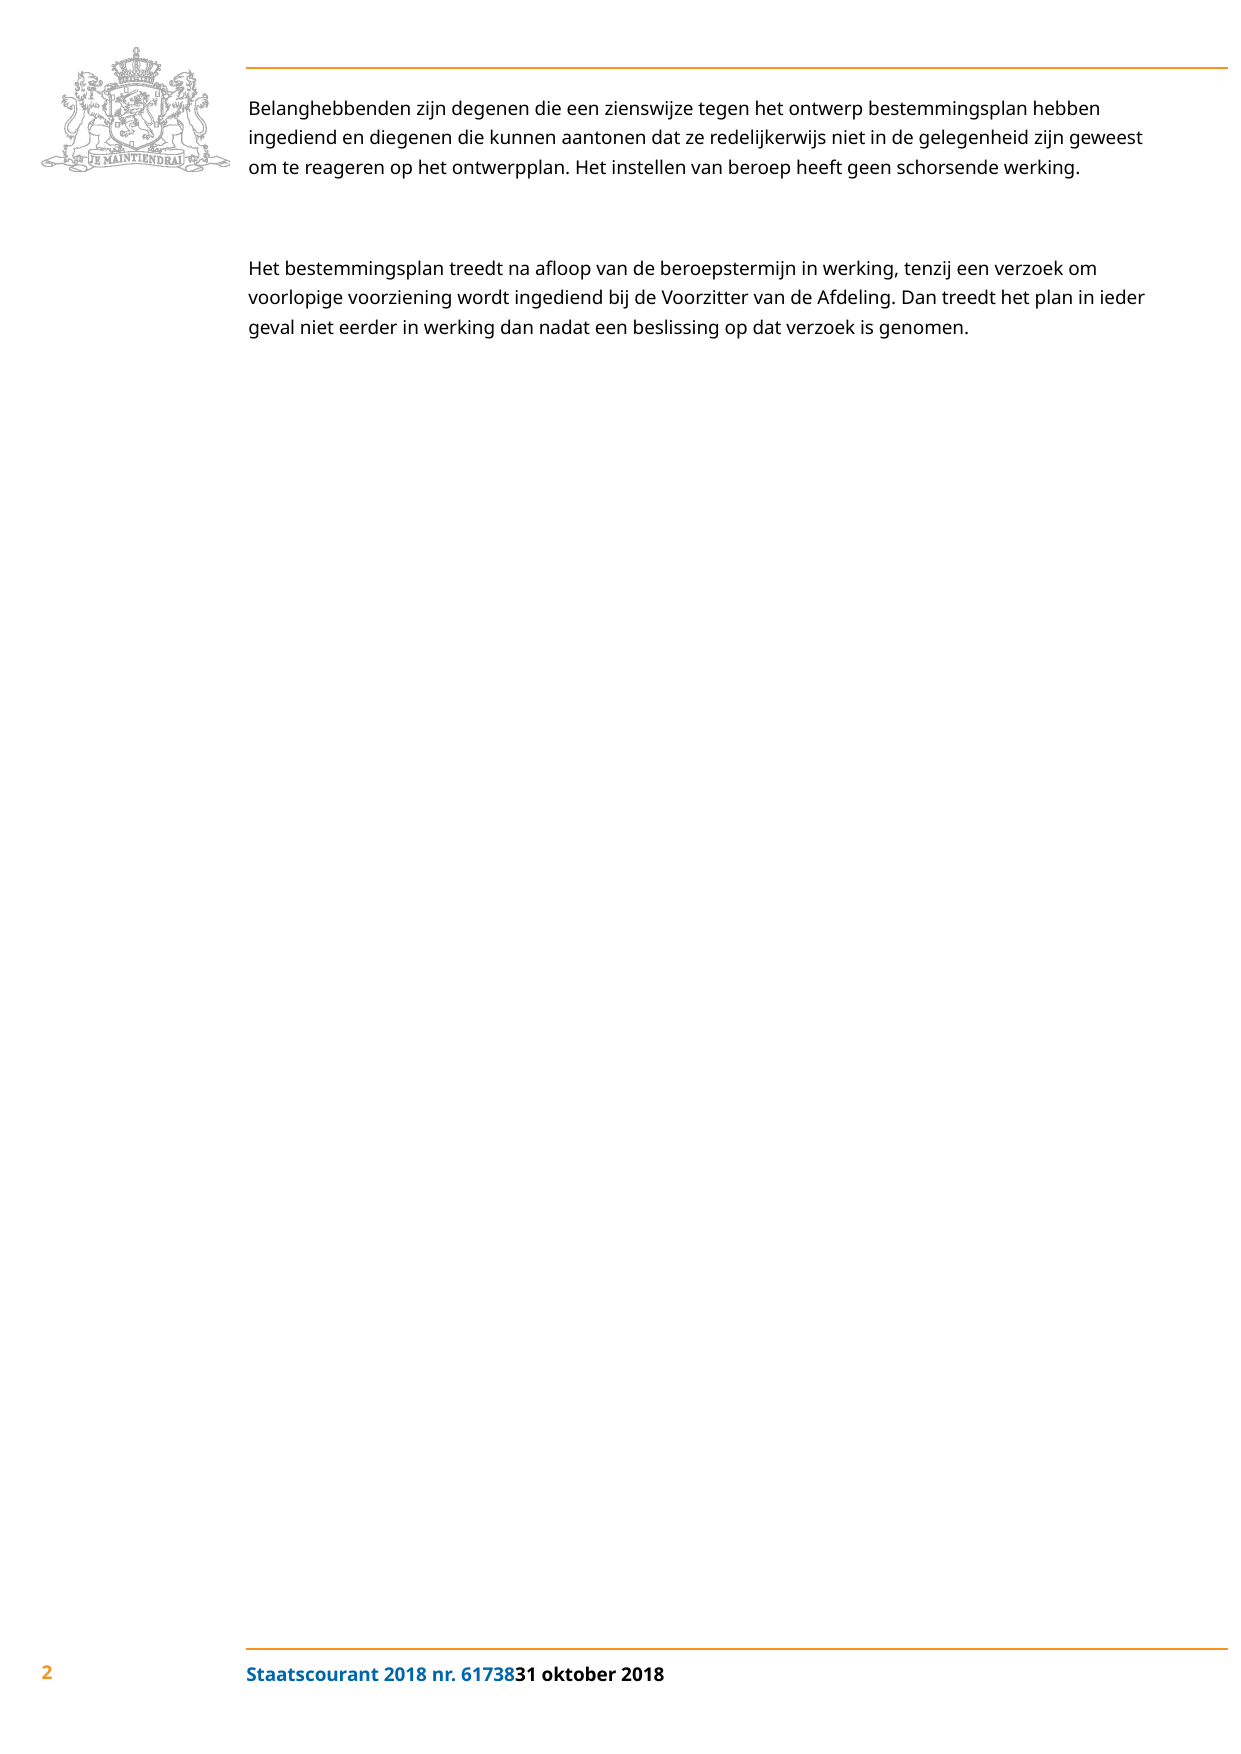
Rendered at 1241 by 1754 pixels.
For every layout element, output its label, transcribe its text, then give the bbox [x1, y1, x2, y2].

picture [41, 47, 231, 172]
text Belanghebbenden zijn degenen die een zienswijze tegen het ontwerp bestemmingsplan hebben ingediend en diegenen die kunnen aantonen dat ze redelijkerwijs niet in de gelegenheid zijn geweest om te reageren op het ontwerpplan. Het instellen van beroep heeft geen schorsende werking. [248, 95, 1152, 180]
text Het bestemmingsplan treedt na afloop van de beroepstermijn in werking, tenzij een verzoek om voorlopige voorziening wordt ingediend bij de Voorzitter van de Afdeling. Dan treedt het plan in ieder geval niet eerder in werking dan nadat een beslissing op dat verzoek is genomen. [248, 255, 1152, 340]
